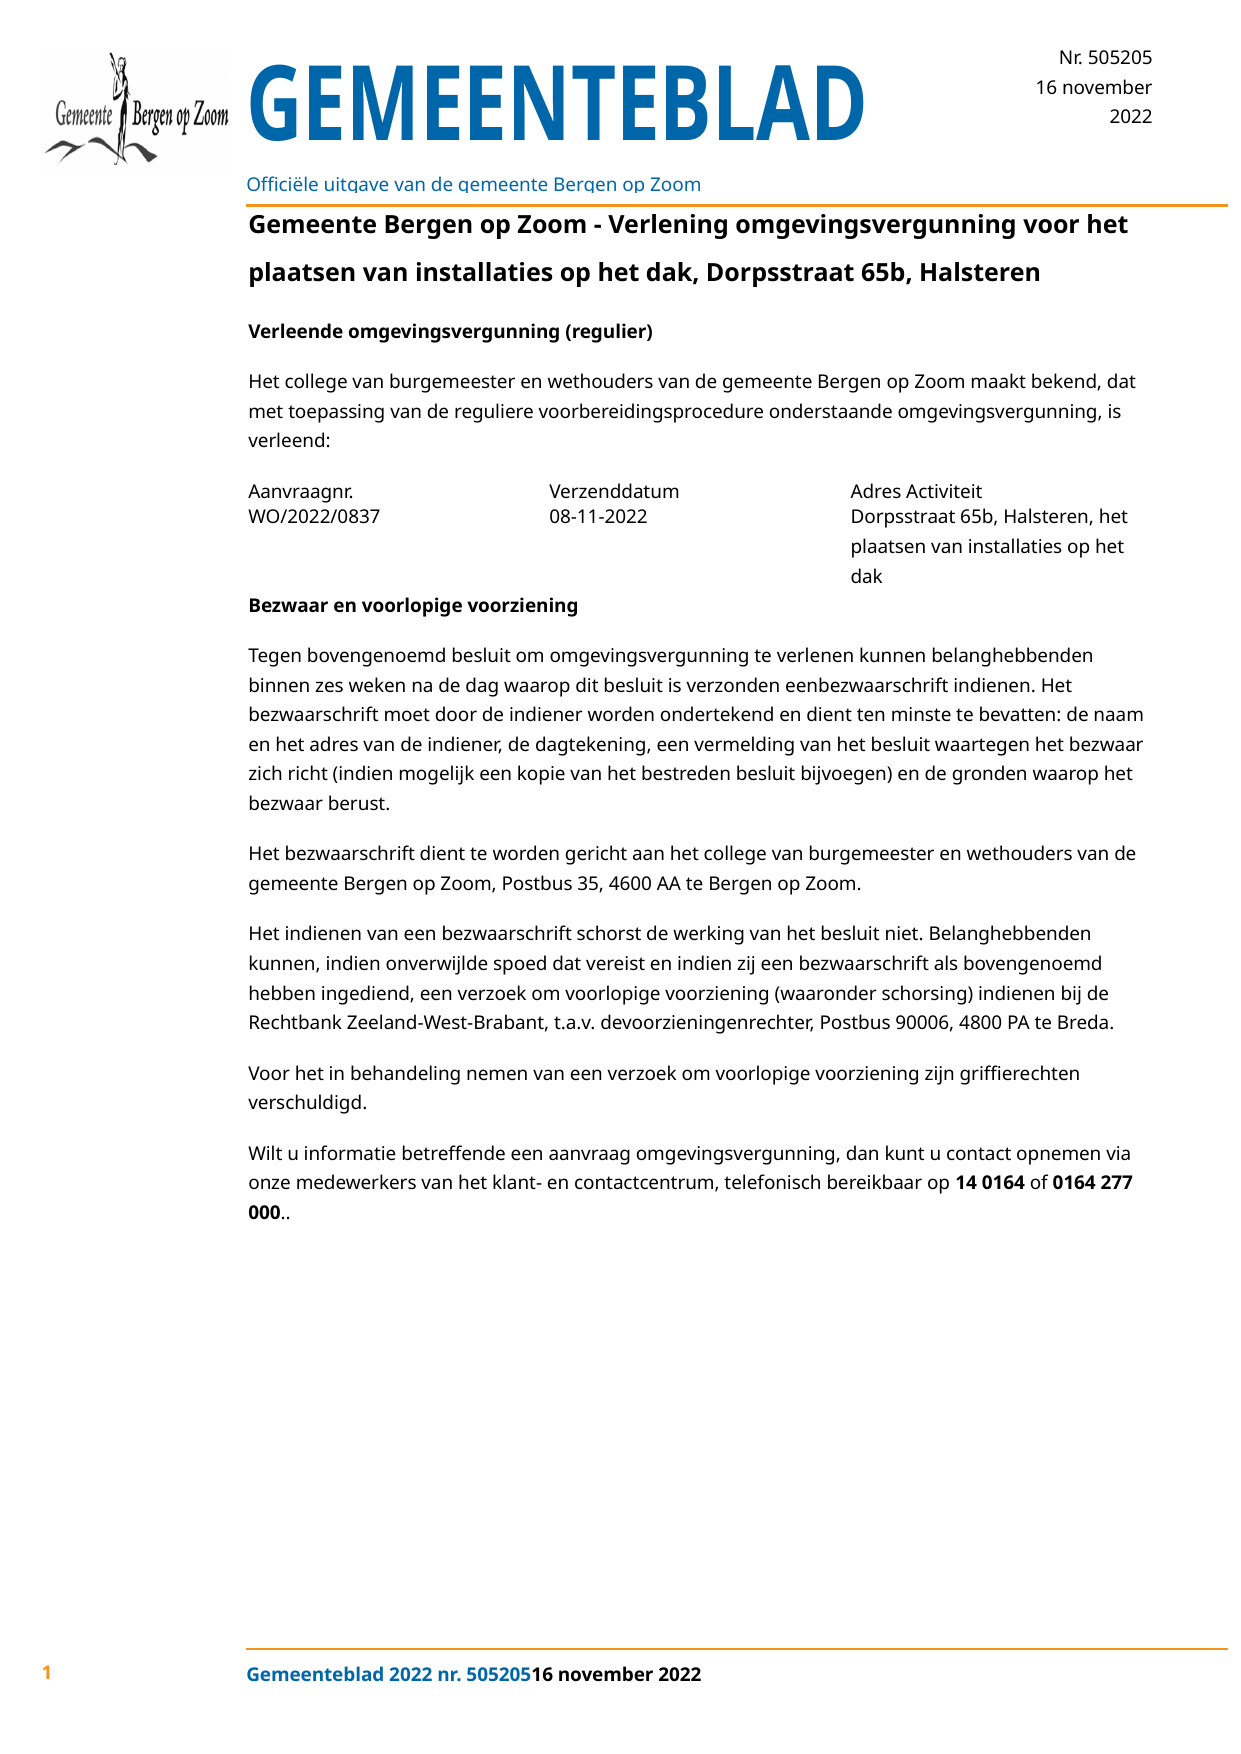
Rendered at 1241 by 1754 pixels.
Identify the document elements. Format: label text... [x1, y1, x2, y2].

text Verleende omgevingsvergunning (regulier) [248, 318, 1152, 344]
text Voor het in behandeling nemen van een verzoek om voorlopige voorziening zijn griffierechten verschuldigd. [248, 1060, 1152, 1115]
text Bezwaar en voorlopige voorziening [248, 592, 1152, 618]
table_header Adres Activiteit [850, 478, 1152, 504]
text Gemeente Bergen op Zoom - Verlening omgevingsvergunning voor het plaatsen van installaties op het dak, Dorpsstraat 65b, Halsteren [248, 207, 1152, 288]
table_cell Dorpsstraat 65b, Halsteren, het plaatsen van installaties op het dak [850, 504, 1152, 589]
text Wilt u informatie betreffende een aanvraag omgevingsvergunning, dan kunt u contact opnemen via onze medewerkers van het klant- en contactcentrum, telefonisch bereikbaar op 14 0164 of 0164 277 000.. [248, 1140, 1152, 1225]
text Het indienen van een bezwaarschrift schorst de werking van het besluit niet. Belanghebbenden kunnen, indien onverwijlde spoed dat vereist en indien zij een bezwaarschrift als bovengenoemd hebben ingediend, een verzoek om voorlopige voorziening (waaronder schorsing) indienen bij de Rechtbank Zeeland-West-Brabant, t.a.v. devoorzieningenrechter, Postbus 90006, 4800 PA te Breda. [248, 921, 1152, 1035]
text Het college van burgemeester en wethouders van de gemeente Bergen op Zoom maakt bekend, dat met toepassing van de reguliere voorbereidingsprocedure onderstaande omgevingsvergunning, is verleend: [248, 368, 1152, 453]
text Tegen bovengenoemd besluit om omgevingsvergunning te verlenen kunnen belanghebbenden binnen zes weken na de dag waarop dit besluit is verzonden eenbezwaarschrift indienen. Het bezwaarschrift moet door de indiener worden ondertekend en dient ten minste te bevatten: de naam en het adres van de indiener, de dagtekening, een vermelding van het besluit waartegen het bezwaar zich richt (indien mogelijk een kopie van het bestreden besluit bijvoegen) en de gronden waarop het bezwaar berust. [248, 642, 1152, 816]
table_header Verzenddatum [549, 478, 850, 504]
table_cell WO/2022/0837 [248, 504, 549, 589]
picture [41, 47, 231, 172]
text Het bezwaarschrift dient te worden gericht aan het college van burgemeester en wethouders van de gemeente Bergen op Zoom, Postbus 35, 4600 AA te Bergen op Zoom. [248, 841, 1152, 896]
table_cell 08-11-2022 [549, 504, 850, 589]
table_header Aanvraagnr. [248, 478, 549, 504]
